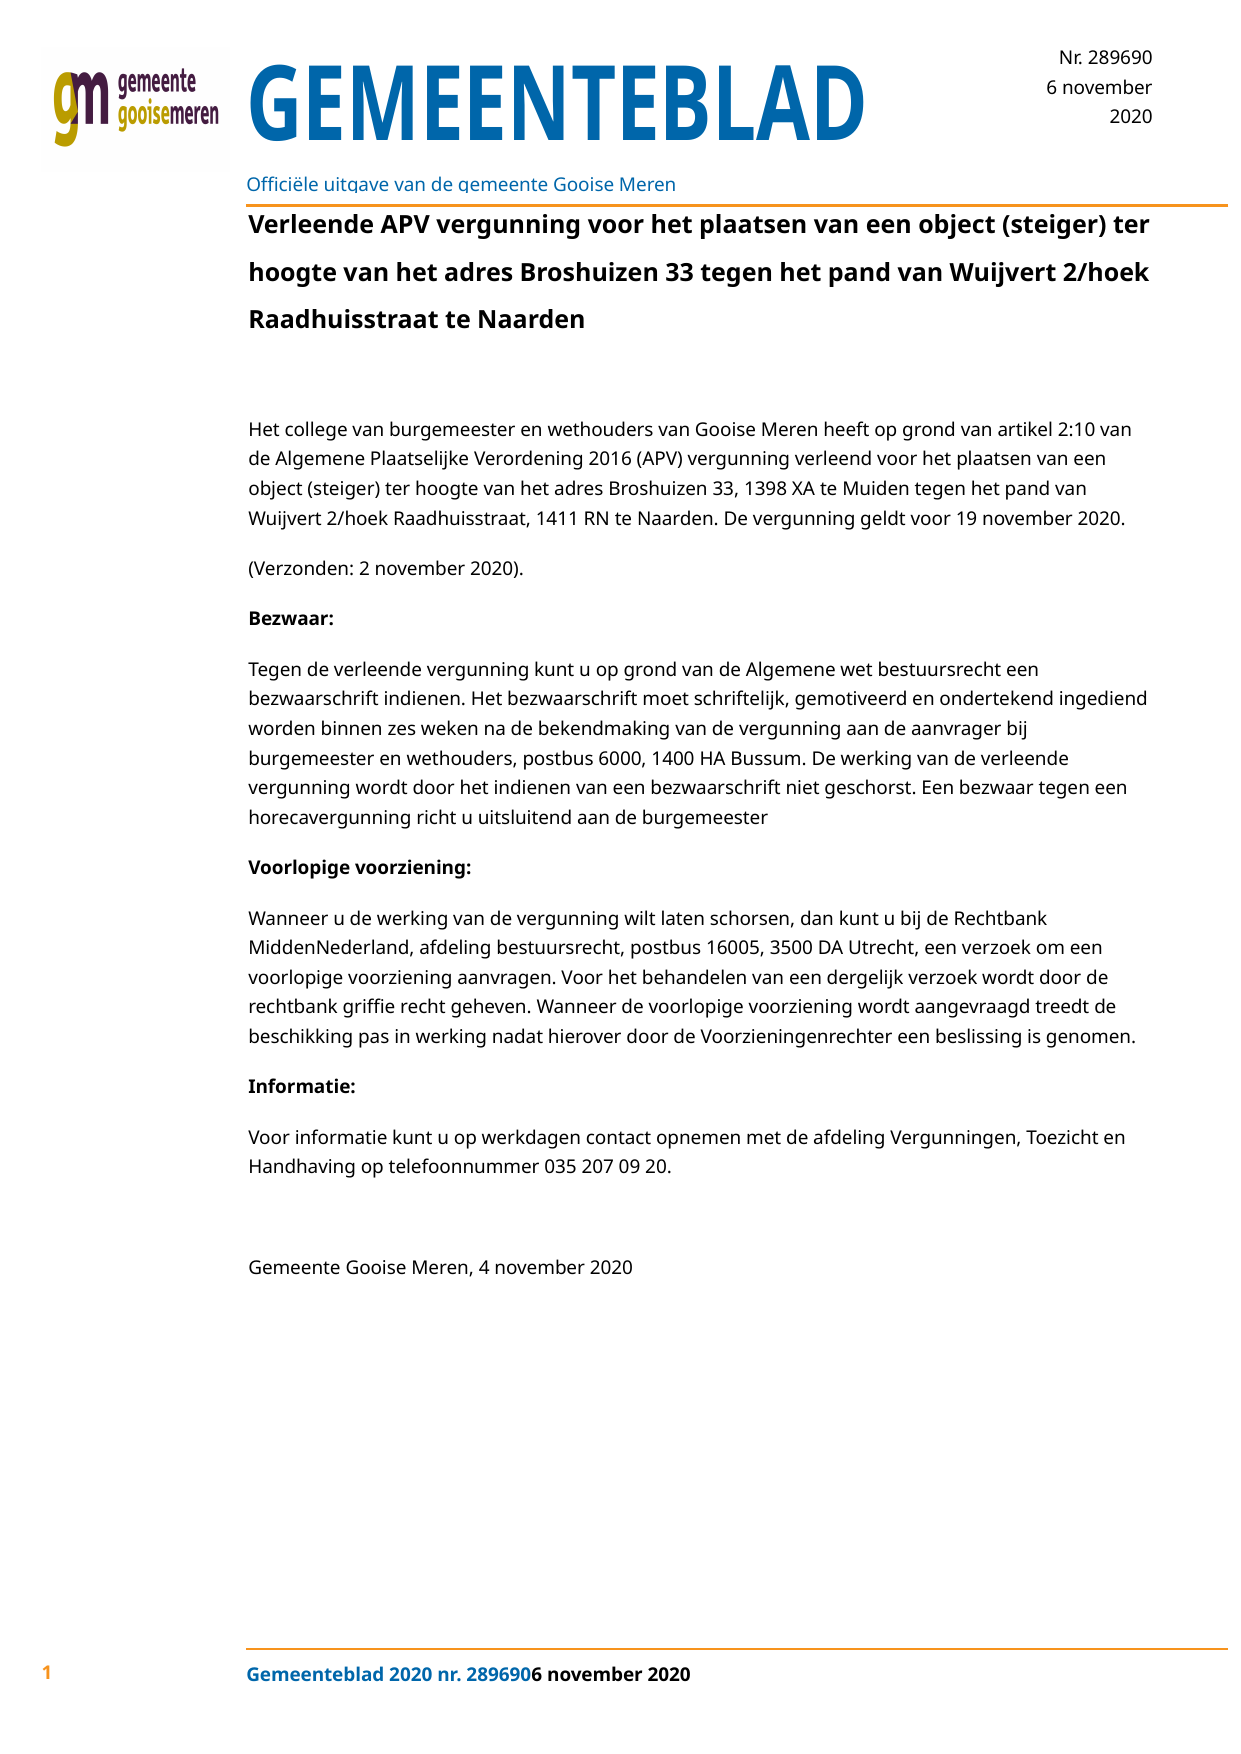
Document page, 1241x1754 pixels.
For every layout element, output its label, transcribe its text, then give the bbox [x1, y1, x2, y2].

text Voorlopige voorziening: [248, 854, 1152, 880]
picture [41, 47, 231, 172]
text Tegen de verleende vergunning kunt u op grond van de Algemene wet bestuursrecht een bezwaarschrift indienen. Het bezwaarschrift moet schriftelijk, gemotiveerd en ondertekend ingediend worden binnen zes weken na de bekendmaking van de vergunning aan de aanvrager bij burgemeester en wethouders, postbus 6000, 1400 HA Bussum. De werking van de verleende vergunning wordt door het indienen van een bezwaarschrift niet geschorst. Een bezwaar tegen een horecavergunning richt u uitsluitend aan de burgemeester [248, 656, 1152, 829]
text Voor informatie kunt u op werkdagen contact opnemen met de afdeling Vergunningen, Toezicht en Handhaving op telefoonnummer 035 207 09 20. [248, 1124, 1152, 1179]
text Bezwaar: [248, 606, 1152, 631]
text Wanneer u de werking van de vergunning wilt laten schorsen, dan kunt u bij de Rechtbank MiddenNederland, afdeling bestuursrecht, postbus 16005, 3500 DA Utrecht, een verzoek om een voorlopige voorziening aanvragen. Voor het behandelen van een dergelijk verzoek wordt door de rechtbank griffie recht geheven. Wanneer de voorlopige voorziening wordt aangevraagd treedt de beschikking pas in werking nadat hierover door de Voorzieningenrechter een beslissing is genomen. [248, 905, 1152, 1049]
text Verleende APV vergunning voor het plaatsen van een object (steiger) ter hoogte van het adres Broshuizen 33 tegen het pand van Wuijvert 2/hoek Raadhuisstraat te Naarden [248, 207, 1152, 336]
text Gemeente Gooise Meren, 4 november 2020 [248, 1254, 1152, 1280]
text (Verzonden: 2 november 2020). [248, 555, 1152, 581]
text Het college van burgemeester en wethouders van Gooise Meren heeft op grond van artikel 2:10 van de Algemene Plaatselijke Verordening 2016 (APV) vergunning verleend voor het plaatsen van een object (steiger) ter hoogte van het adres Broshuizen 33, 1398 XA te Muiden tegen het pand van Wuijvert 2/hoek Raadhuisstraat, 1411 RN te Naarden. De vergunning geldt voor 19 november 2020. [248, 416, 1152, 530]
text Informatie: [248, 1073, 1152, 1099]
